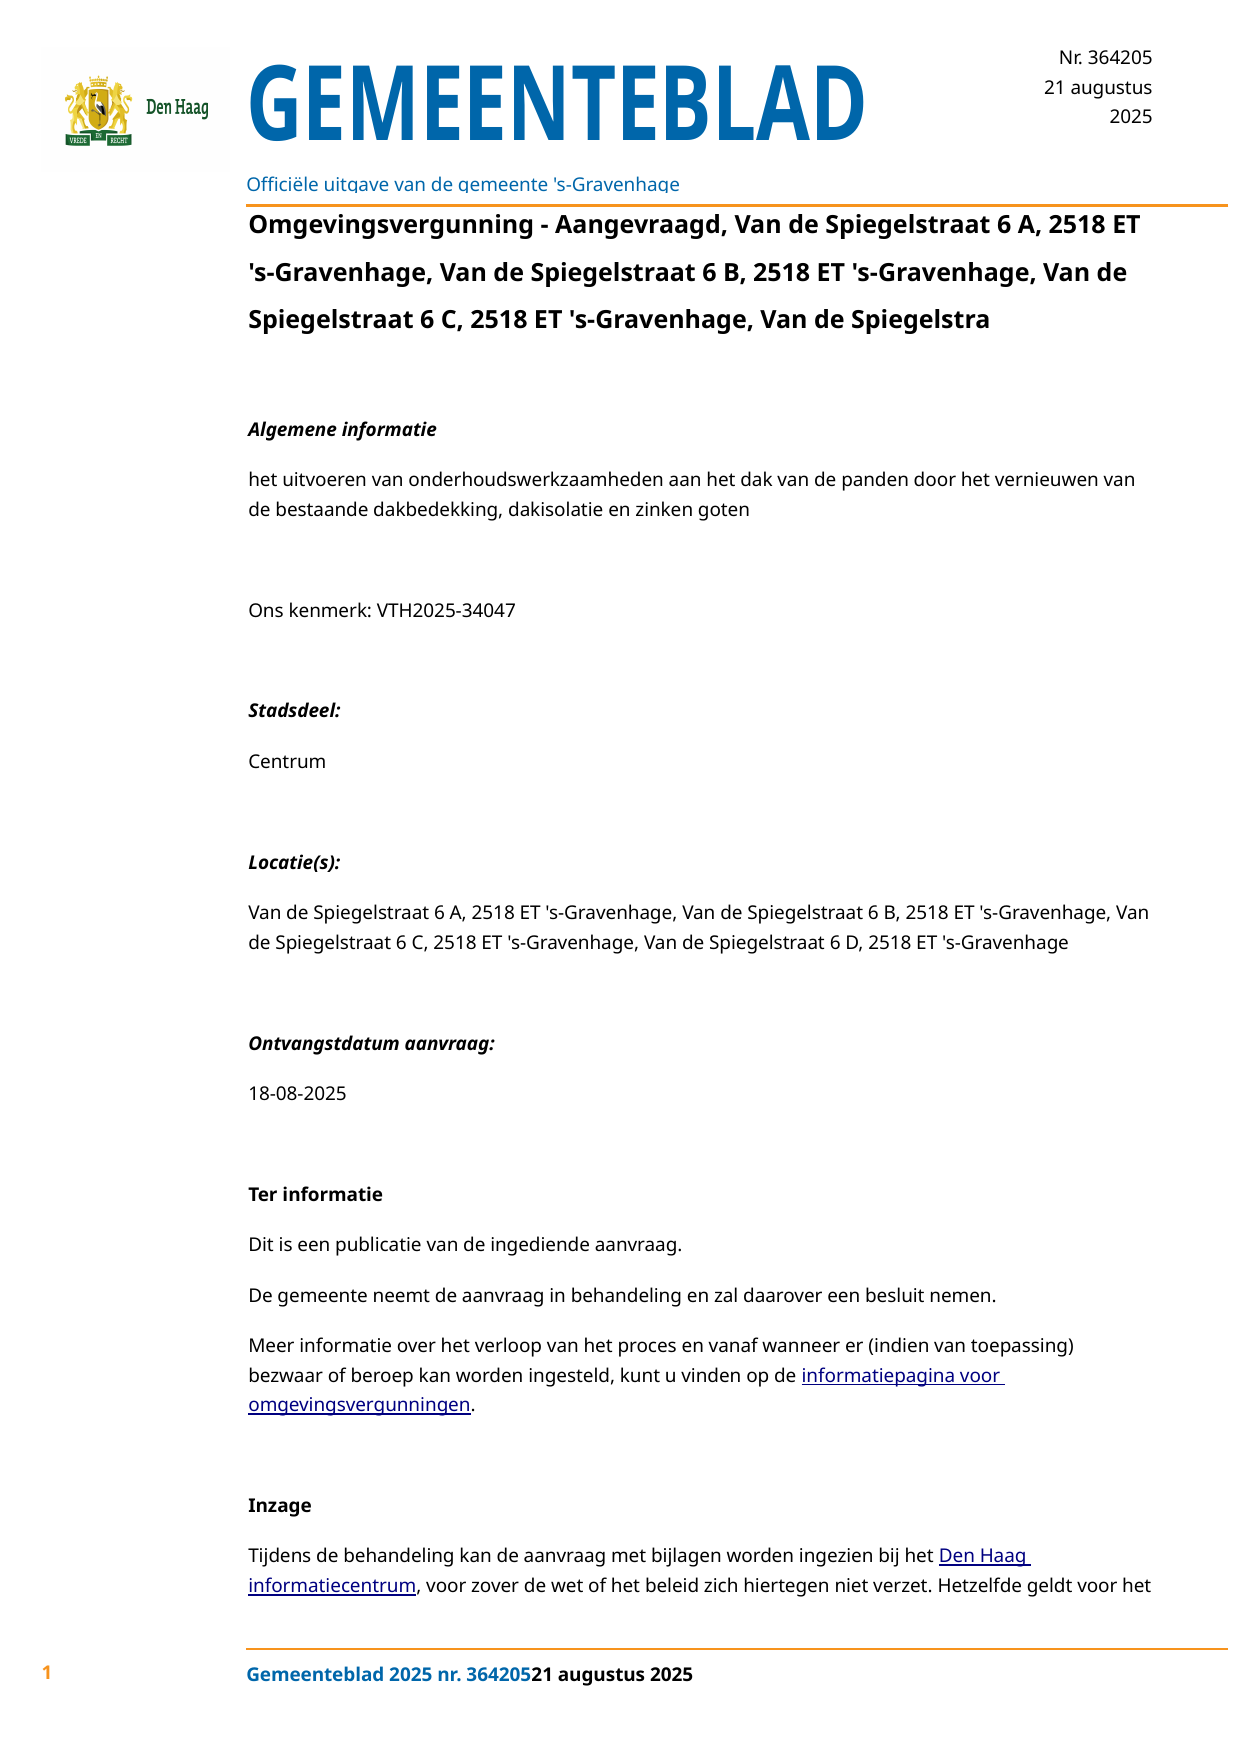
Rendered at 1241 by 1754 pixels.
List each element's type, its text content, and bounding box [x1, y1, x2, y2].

text Van de Spiegelstraat 6 A, 2518 ET 's-Gravenhage, Van de Spiegelstraat 6 B, 2518 ET 's-Gravenhage, Van de Spiegelstraat 6 C, 2518 ET 's-Gravenhage, Van de Spiegelstraat 6 D, 2518 ET 's-Gravenhage [248, 899, 1152, 954]
text Ontvangstdatum aanvraag: [248, 1030, 1152, 1055]
text Stadsdeel: [248, 698, 1152, 723]
text De gemeente neemt de aanvraag in behandeling en zal daarover een besluit nemen. [248, 1282, 1152, 1307]
text Centrum [248, 748, 1152, 774]
text Meer informatie over het verloop van het proces en vanaf wanneer er (indien van toepassing) bezwaar of beroep kan worden ingesteld, kunt u vinden op de informatiepagina voor omgevingsvergunningen. [248, 1332, 1152, 1417]
text Ter informatie [248, 1181, 1152, 1207]
text het uitvoeren van onderhoudswerkzaamheden aan het dak van de panden door het vernieuwen van de bestaande dakbedekking, dakisolatie en zinken goten [248, 466, 1152, 522]
text Locatie(s): [248, 849, 1152, 874]
picture [41, 47, 231, 172]
text Omgevingsvergunning - Aangevraagd, Van de Spiegelstraat 6 A, 2518 ET 's-Gravenhage, Van de Spiegelstraat 6 B, 2518 ET 's-Gravenhage, Van de Spiegelstraat 6 C, 2518 ET 's-Gravenhage, Van de Spiegelstra [248, 207, 1152, 336]
text Tijdens de behandeling kan de aanvraag met bijlagen worden ingezien bij het Den Haag informatiecentrum, voor zover de wet of het beleid zich hiertegen niet verzet. Hetzelfde geldt voor het [248, 1543, 1152, 1598]
text Inzage [248, 1492, 1152, 1518]
text Dit is een publicatie van de ingediende aanvraag. [248, 1231, 1152, 1257]
text 18-08-2025 [248, 1080, 1152, 1106]
text Ons kenmerk: VTH2025-34047 [248, 597, 1152, 622]
text Algemene informatie [248, 416, 1152, 442]
